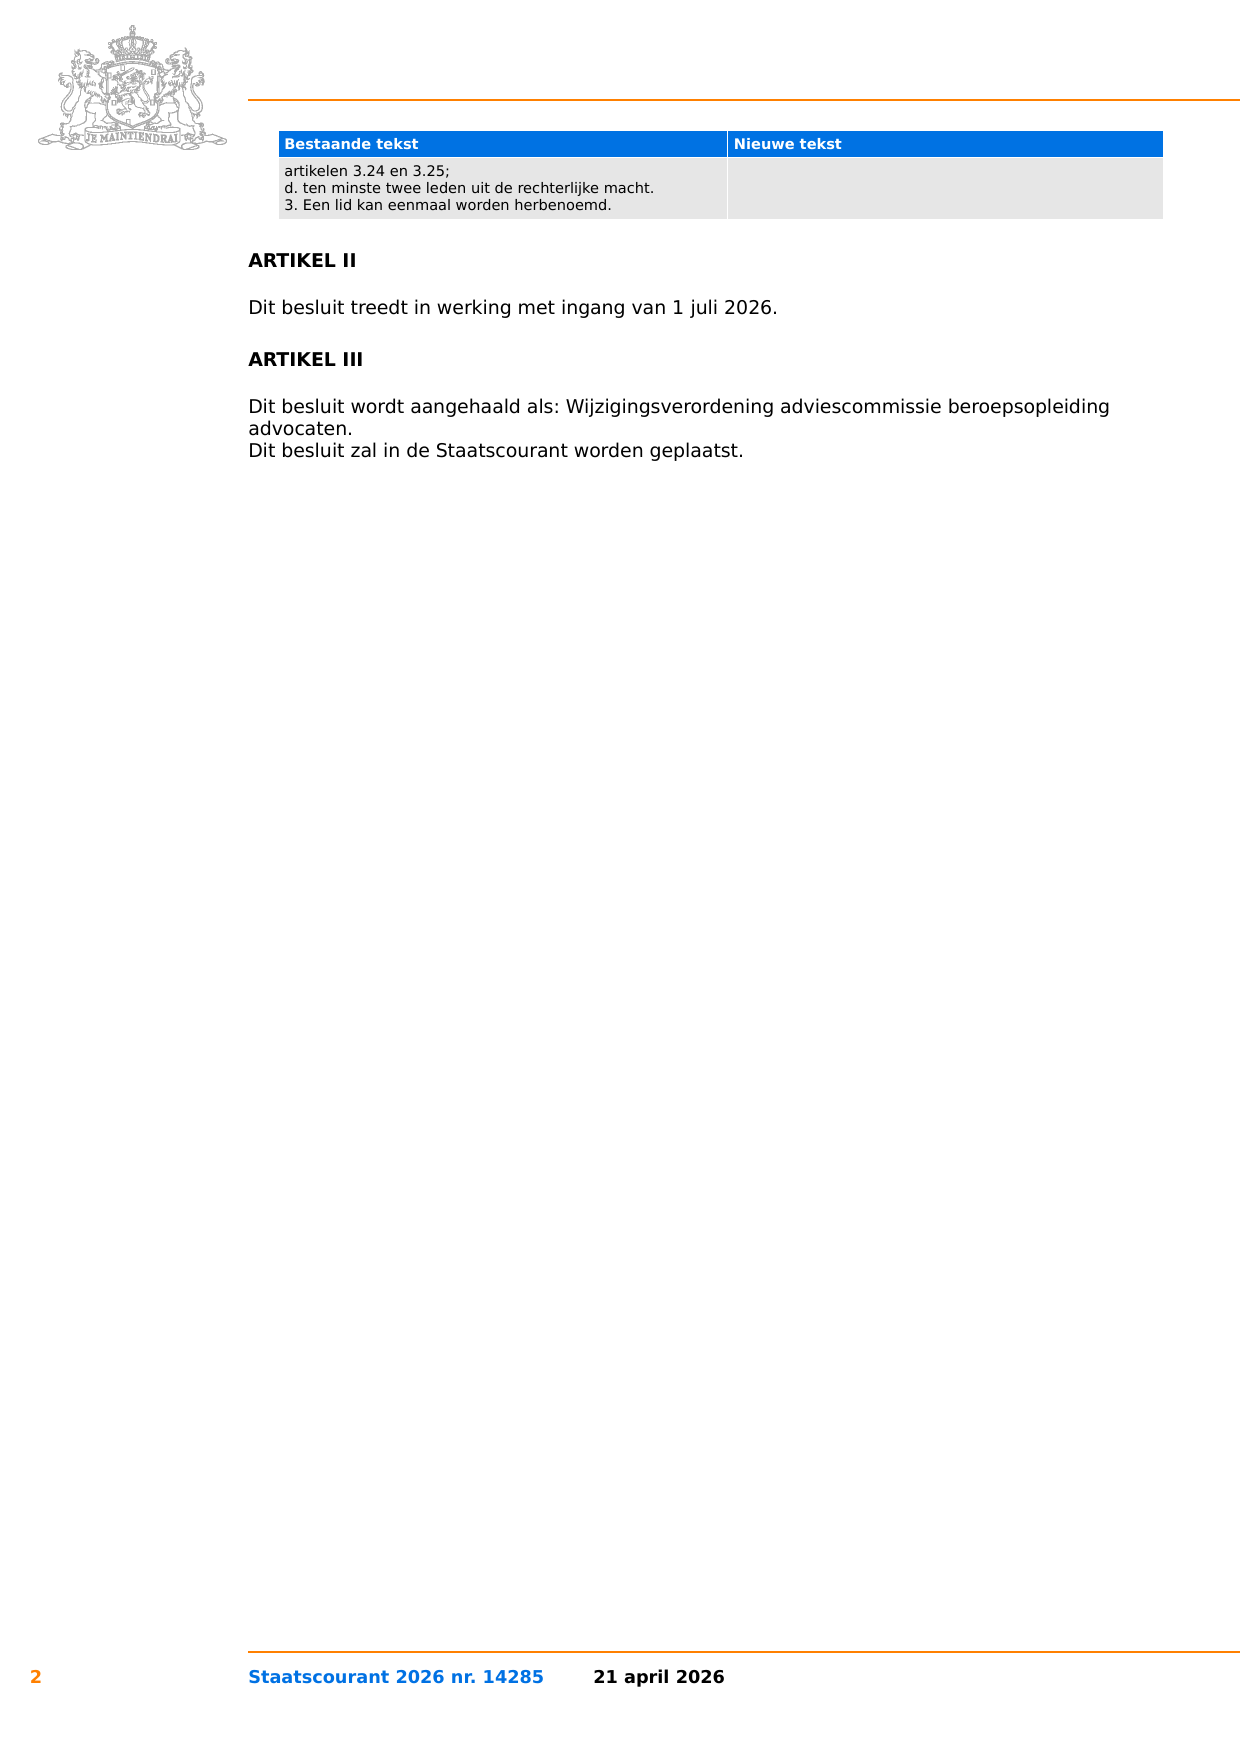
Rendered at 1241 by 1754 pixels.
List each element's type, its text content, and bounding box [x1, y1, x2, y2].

subtitle ARTIKEL II [248, 250, 1163, 272]
text Dit besluit treedt in werking met ingang van 1 juli 2026. [248, 297, 1163, 319]
subtitle ARTIKEL III [248, 349, 1163, 371]
table_cell [728, 158, 1163, 219]
table_cell artikelen 3.24 en 3.25; d. ten minste twee leden uit de rechterlijke macht. 3. Een lid kan eenmaal worden herbenoemd. [279, 158, 727, 219]
text Dit besluit wordt aangehaald als: Wijzigingsverordening adviescommissie beroepsopleiding advocaten. [248, 396, 1163, 439]
table_header Nieuwe tekst [728, 131, 1163, 157]
table_header Bestaande tekst [279, 131, 727, 157]
text Dit besluit zal in de Staatscourant worden geplaatst. [248, 439, 1163, 462]
picture [38, 25, 227, 150]
